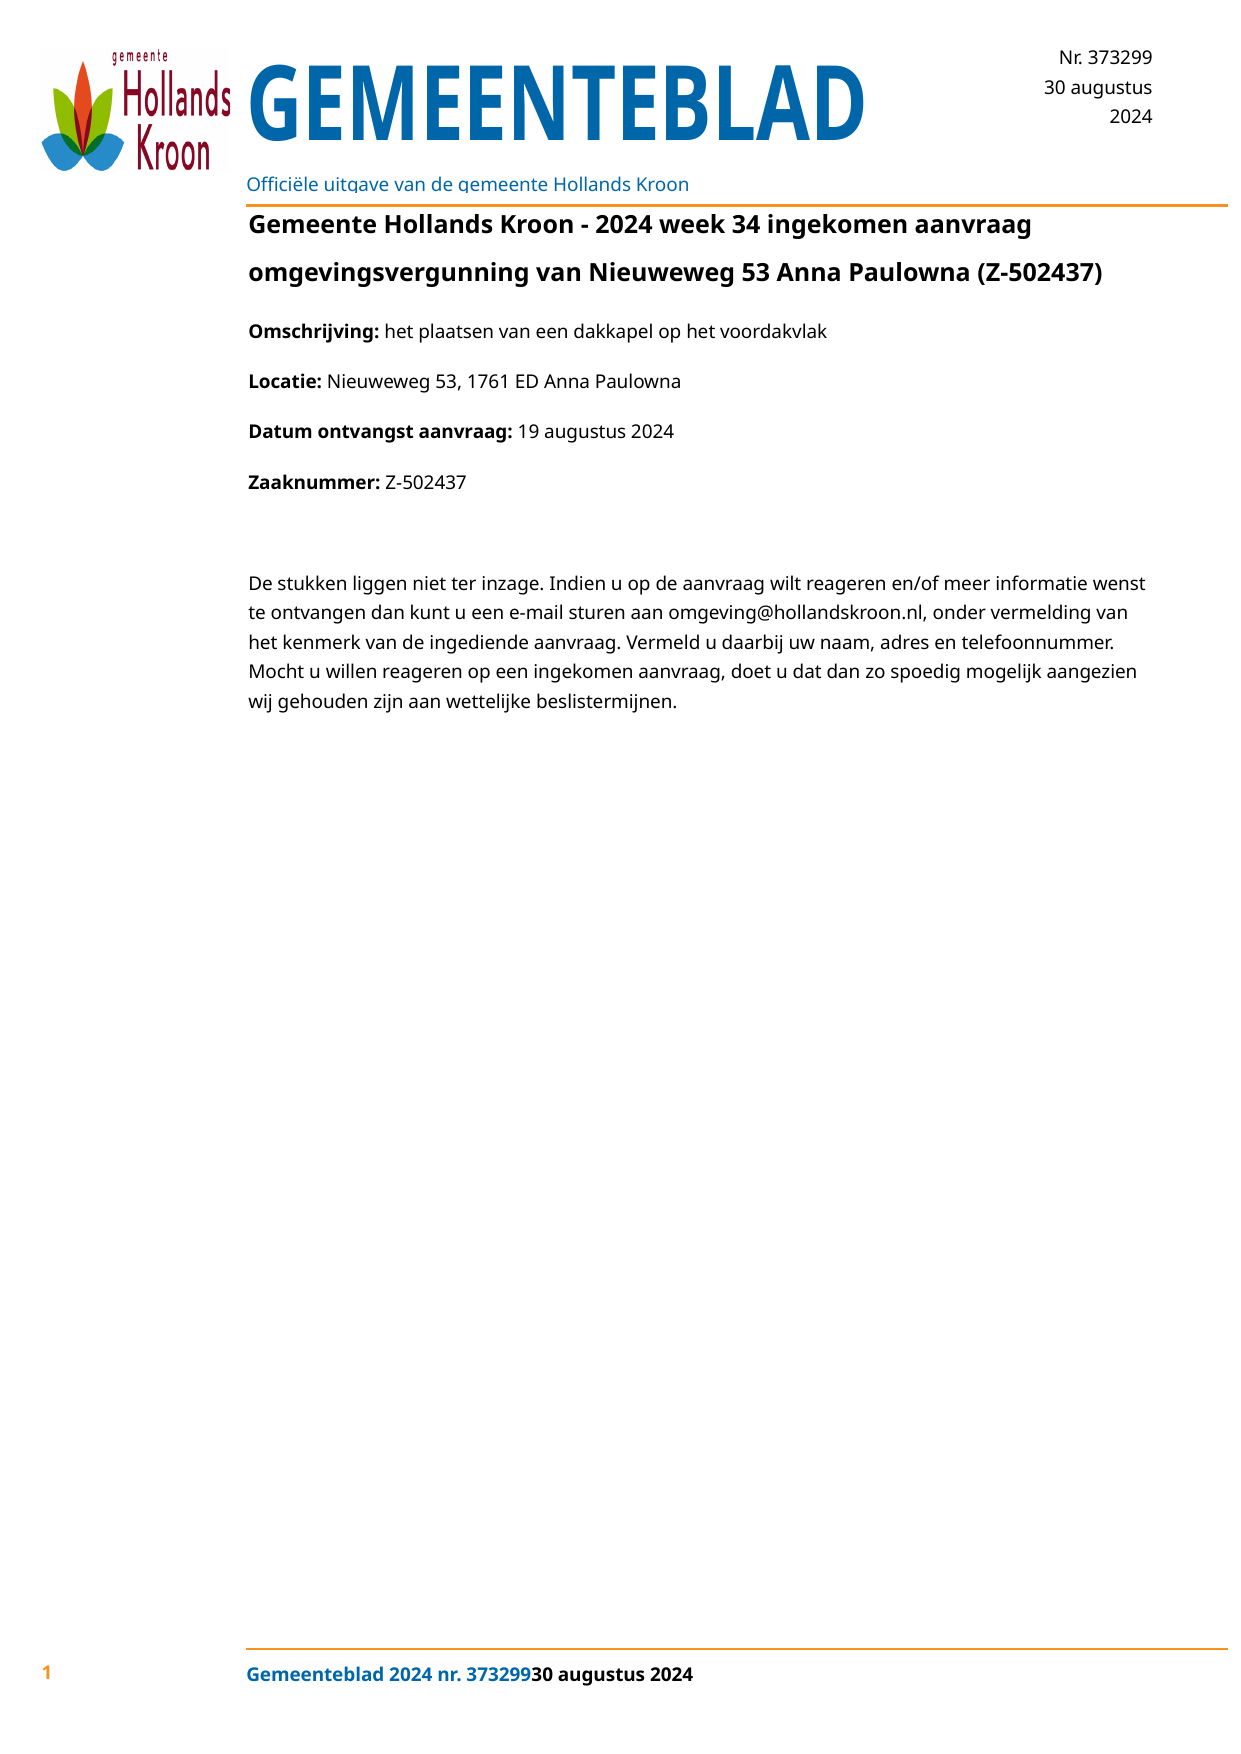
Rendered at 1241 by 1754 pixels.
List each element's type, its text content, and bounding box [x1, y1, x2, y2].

picture [41, 47, 231, 172]
text Zaaknummer: Z-502437 [248, 469, 1152, 495]
text Locatie: Nieuweweg 53, 1761 ED Anna Paulowna [248, 368, 1152, 394]
text Gemeente Hollands Kroon - 2024 week 34 ingekomen aanvraag omgevingsvergunning van Nieuweweg 53 Anna Paulowna (Z-502437) [248, 207, 1152, 288]
text Omschrijving: het plaatsen van een dakkapel op het voordakvlak [248, 318, 1152, 344]
text De stukken liggen niet ter inzage. Indien u op de aanvraag wilt reageren en/of meer informatie wenst te ontvangen dan kunt u een e-mail sturen aan omgeving@hollandskroon.nl, onder vermelding van het kenmerk van de ingediende aanvraag. Vermeld u daarbij uw naam, adres en telefoonnummer. Mocht u willen reageren op een ingekomen aanvraag, doet u dat dan zo spoedig mogelijk aangezien wij gehouden zijn aan wettelijke beslistermijnen. [248, 570, 1152, 714]
text Datum ontvangst aanvraag: 19 augustus 2024 [248, 419, 1152, 444]
